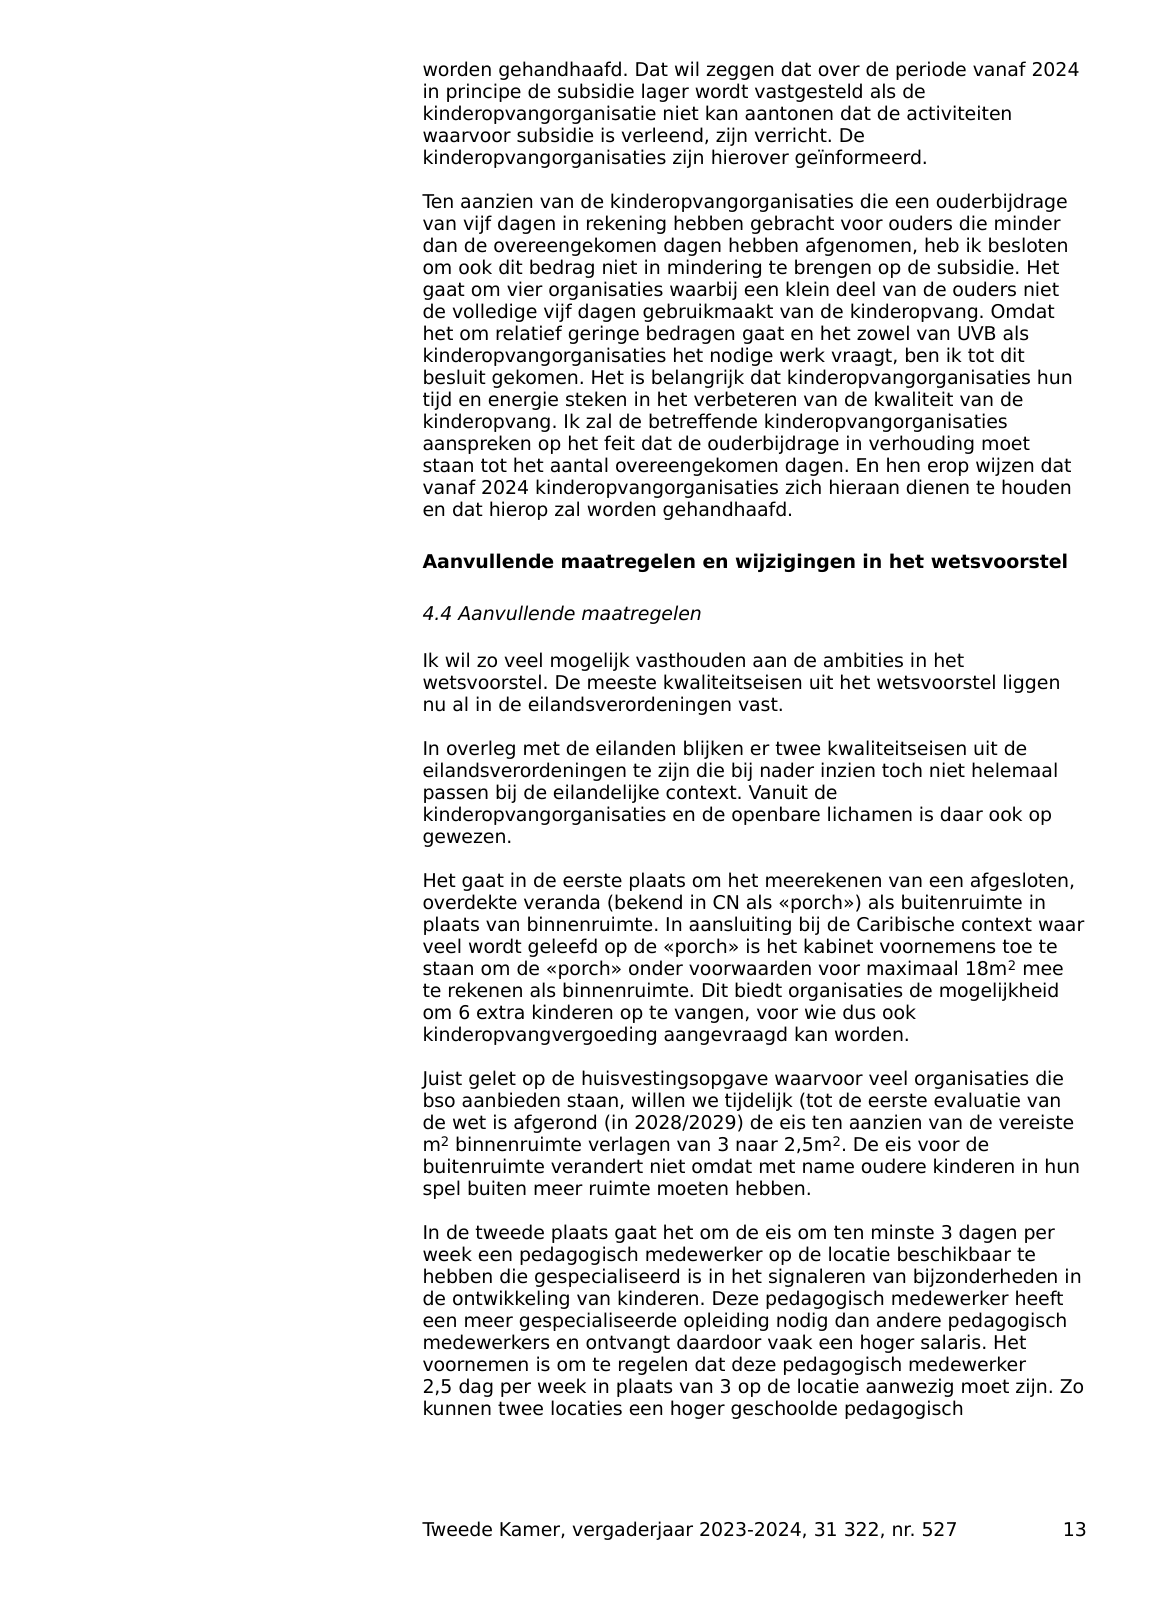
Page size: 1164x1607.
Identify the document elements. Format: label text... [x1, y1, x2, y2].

subtitle Aanvullende maatregelen en wijzigingen in het wetsvoorstel [422, 551, 1087, 573]
text Het gaat in de eerste plaats om het meerekenen van een afgesloten, overdekte veranda (bekend in CN als «porch») als buitenruimte in plaats van binnenruimte. In aansluiting bij de Caribische context waar veel wordt geleefd op de «porch» is het kabinet voornemens toe te staan om de «porch» onder voorwaarden voor maximaal 18m2 mee te rekenen als binnenruimte. Dit biedt organisaties de mogelijkheid om 6 extra kinderen op te vangen, voor wie dus ook kinderopvangvergoeding aangevraagd kan worden. [422, 870, 1087, 1046]
text In de tweede plaats gaat het om de eis om ten minste 3 dagen per week een pedagogisch medewerker op de locatie beschikbaar te hebben die gespecialiseerd is in het signaleren van bijzonderheden in de ontwikkeling van kinderen. Deze pedagogisch medewerker heeft een meer gespecialiseerde opleiding nodig dan andere pedagogisch medewerkers en ontvangt daardoor vaak een hoger salaris. Het voornemen is om te regelen dat deze pedagogisch medewerker 2,5 dag per week in plaats van 3 op de locatie aanwezig moet zijn. Zo kunnen twee locaties een hoger geschoolde pedagogisch [422, 1222, 1087, 1420]
text In overleg met de eilanden blijken er twee kwaliteitseisen uit de eilandsverordeningen te zijn die bij nader inzien toch niet helemaal passen bij de eilandelijke context. Vanuit de kinderopvangorganisaties en de openbare lichamen is daar ook op gewezen. [422, 738, 1087, 848]
text Ik wil zo veel mogelijk vasthouden aan de ambities in het wetsvoorstel. De meeste kwaliteitseisen uit het wetsvoorstel liggen nu al in de eilandsverordeningen vast. [422, 650, 1087, 716]
text Juist gelet op de huisvestingsopgave waarvoor veel organisaties die bso aanbieden staan, willen we tijdelijk (tot de eerste evaluatie van de wet is afgerond (in 2028/2029) de eis ten aanzien van de vereiste m2 binnenruimte verlagen van 3 naar 2,5m2. De eis voor de buitenruimte verandert niet omdat met name oudere kinderen in hun spel buiten meer ruimte moeten hebben. [422, 1068, 1087, 1200]
subtitle 4.4 Aanvullende maatregelen [422, 603, 1087, 625]
text worden gehandhaafd. Dat wil zeggen dat over de periode vanaf 2024 in principe de subsidie lager wordt vastgesteld als de kinderopvangorganisatie niet kan aantonen dat de activiteiten waarvoor subsidie is verleend, zijn verricht. De kinderopvangorganisaties zijn hierover geïnformeerd. [422, 59, 1087, 169]
text Ten aanzien van de kinderopvangorganisaties die een ouderbijdrage van vijf dagen in rekening hebben gebracht voor ouders die minder dan de overeengekomen dagen hebben afgenomen, heb ik besloten om ook dit bedrag niet in mindering te brengen op de subsidie. Het gaat om vier organisaties waarbij een klein deel van de ouders niet de volledige vijf dagen gebruikmaakt van de kinderopvang. Omdat het om relatief geringe bedragen gaat en het zowel van UVB als kinderopvangorganisaties het nodige werk vraagt, ben ik tot dit besluit gekomen. Het is belangrijk dat kinderopvangorganisaties hun tijd en energie steken in het verbeteren van de kwaliteit van de kinderopvang. Ik zal de betreffende kinderopvangorganisaties aanspreken op het feit dat de ouderbijdrage in verhouding moet staan tot het aantal overeengekomen dagen. En hen erop wijzen dat vanaf 2024 kinderopvangorganisaties zich hieraan dienen te houden en dat hierop zal worden gehandhaafd. [422, 191, 1087, 521]
